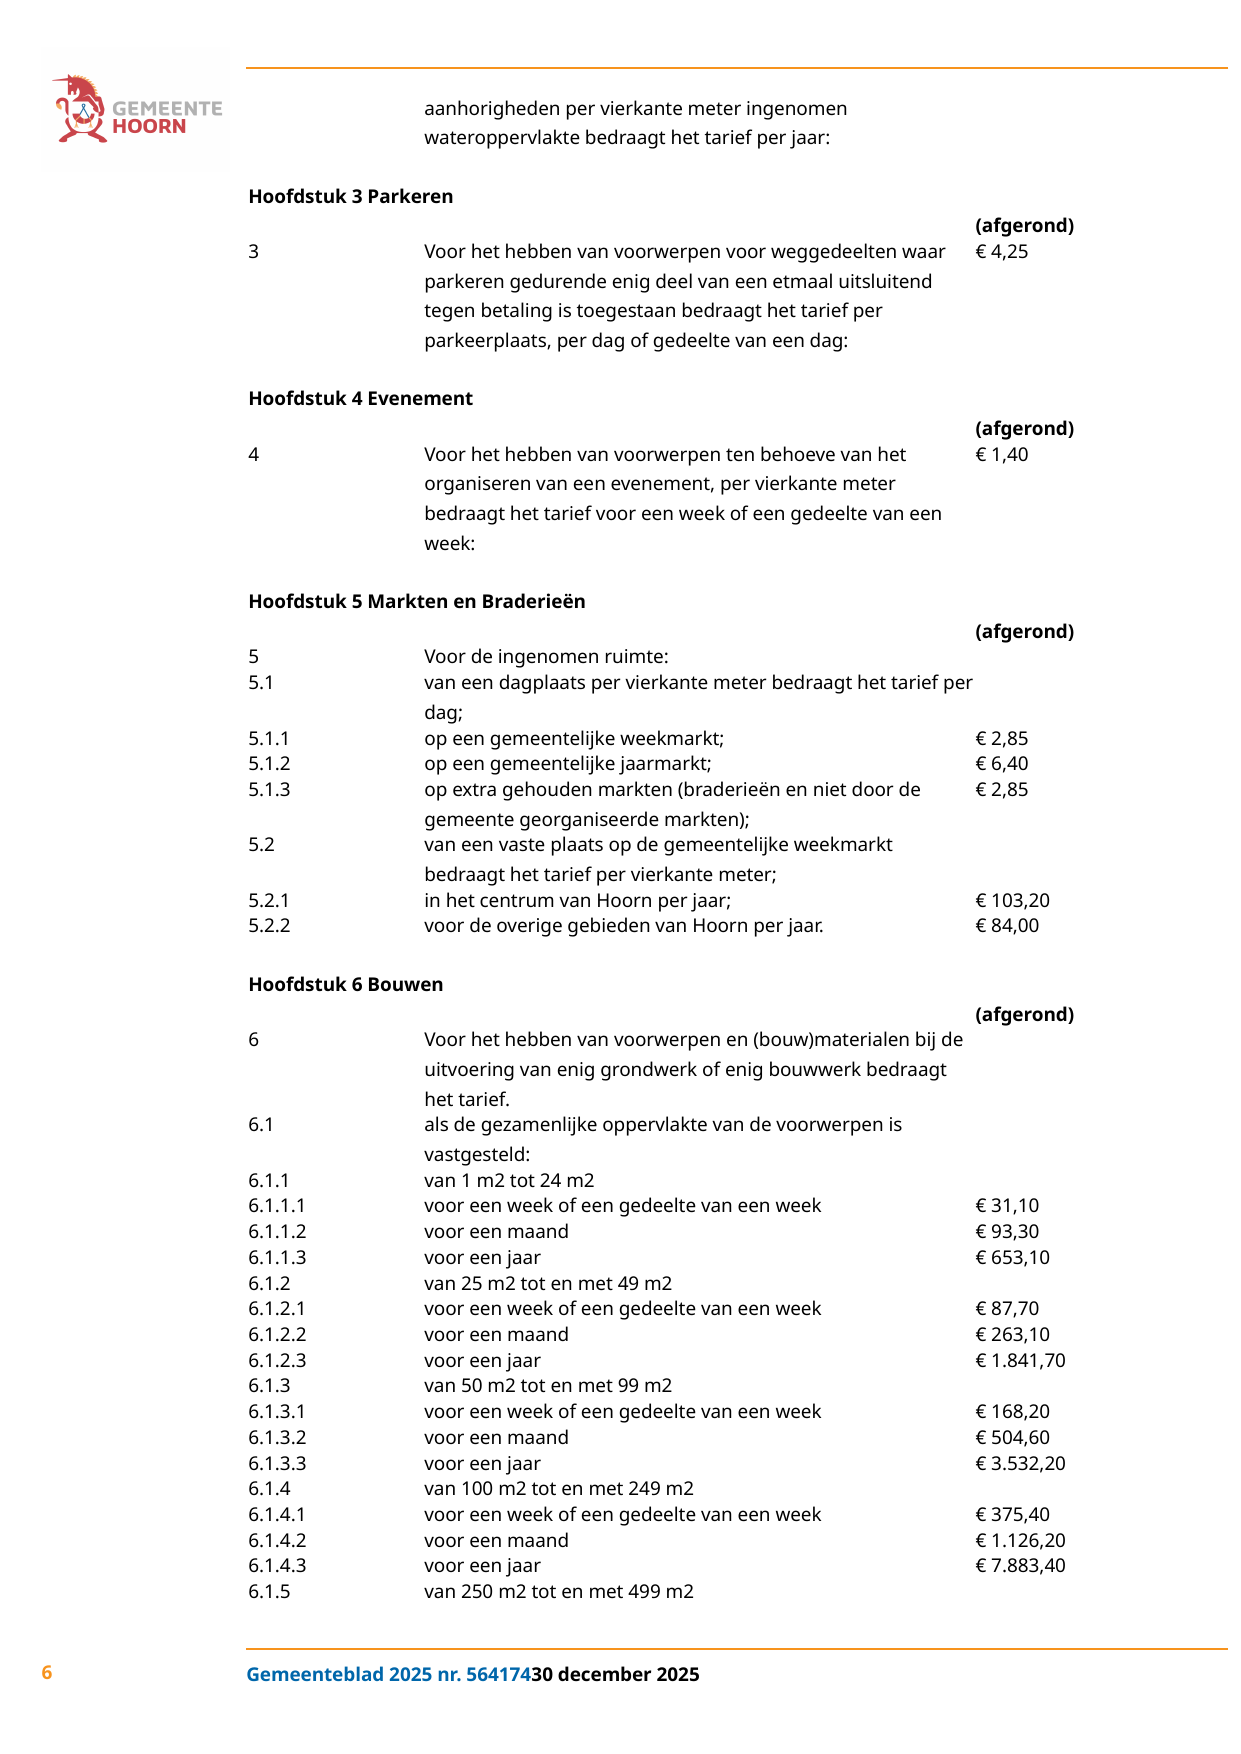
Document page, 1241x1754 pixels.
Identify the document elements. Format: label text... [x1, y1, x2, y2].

table_cell € 2,85 [975, 776, 1152, 832]
table_cell € 2,85 [975, 725, 1152, 751]
table_cell 5.2.2 [248, 913, 424, 938]
text Hoofdstuk 6 Bouwen [248, 971, 1152, 997]
text Hoofdstuk 3 Parkeren [248, 183, 1152, 209]
table_cell € 84,00 [975, 913, 1152, 938]
table_cell 6.1.1 [248, 1167, 424, 1192]
table_cell € 3.532,20 [975, 1450, 1152, 1476]
table_header [248, 415, 424, 441]
table_cell € 103,20 [975, 887, 1152, 913]
table_cell € 1.126,20 [975, 1527, 1152, 1553]
table_cell voor een jaar [424, 1450, 975, 1476]
table_cell 6.1.2.3 [248, 1347, 424, 1373]
table_cell [975, 1579, 1152, 1604]
table_cell voor een jaar [424, 1347, 975, 1373]
table_cell [975, 1167, 1152, 1192]
table_cell [975, 95, 1152, 150]
table_cell voor een maand [424, 1527, 975, 1553]
table_cell € 6,40 [975, 751, 1152, 776]
table_cell als de gezamenlijke oppervlakte van de voorwerpen is vastgesteld: [424, 1111, 975, 1167]
table_cell € 504,60 [975, 1424, 1152, 1450]
table_cell Voor het hebben van voorwerpen en (bouw)materialen bij de uitvoering van enig grondwerk of enig bouwwerk bedraagt het tarief. [424, 1027, 975, 1111]
table_cell op een gemeentelijke weekmarkt; [424, 725, 975, 751]
table_cell 4 [248, 441, 424, 556]
table_header (afgerond) [975, 618, 1152, 644]
table_header [424, 1001, 975, 1027]
table_cell op een gemeentelijke jaarmarkt; [424, 751, 975, 776]
table_cell € 93,30 [975, 1218, 1152, 1244]
table_header [424, 618, 975, 644]
table_cell 5 [248, 644, 424, 669]
table_cell voor een maand [424, 1424, 975, 1450]
text Hoofdstuk 4 Evenement [248, 386, 1152, 411]
table_cell Voor het hebben van voorwerpen voor weggedeelten waar parkeren gedurende enig deel van een etmaal uitsluitend tegen betaling is toegestaan bedraagt het tarief per parkeerplaats, per dag of gedeelte van een dag: [424, 238, 975, 353]
table_cell voor een maand [424, 1321, 975, 1347]
table_cell van een vaste plaats op de gemeentelijke weekmarkt bedraagt het tarief per vierkante meter; [424, 832, 975, 887]
table_cell 6.1.2 [248, 1270, 424, 1295]
table_header [424, 213, 975, 238]
table_cell [975, 670, 1152, 725]
table_cell € 31,10 [975, 1193, 1152, 1218]
table_cell 6.1.4.3 [248, 1553, 424, 1578]
table_cell voor een week of een gedeelte van een week [424, 1295, 975, 1321]
table_cell 6.1.1.2 [248, 1218, 424, 1244]
table_cell [975, 1373, 1152, 1398]
table_cell [975, 644, 1152, 669]
table_cell [975, 1476, 1152, 1501]
table_cell van 50 m2 tot en met 99 m2 [424, 1373, 975, 1398]
table_cell van 100 m2 tot en met 249 m2 [424, 1476, 975, 1501]
table_header (afgerond) [975, 1001, 1152, 1027]
table_cell € 653,10 [975, 1244, 1152, 1270]
table_cell voor een jaar [424, 1553, 975, 1578]
table_cell 6.1.4 [248, 1476, 424, 1501]
table_cell € 263,10 [975, 1321, 1152, 1347]
table_cell € 168,20 [975, 1398, 1152, 1424]
table_cell [975, 1270, 1152, 1295]
table_cell voor een week of een gedeelte van een week [424, 1193, 975, 1218]
table_cell € 1,40 [975, 441, 1152, 556]
table_cell 3 [248, 238, 424, 353]
table_cell € 375,40 [975, 1501, 1152, 1527]
table_cell 5.1.1 [248, 725, 424, 751]
table_cell 6.1 [248, 1111, 424, 1167]
table_cell 5.1.2 [248, 751, 424, 776]
table_cell 6.1.4.2 [248, 1527, 424, 1553]
table_cell 6.1.3.3 [248, 1450, 424, 1476]
table_cell op extra gehouden markten (braderieën en niet door de gemeente georganiseerde markten); [424, 776, 975, 832]
table_cell 5.1.3 [248, 776, 424, 832]
table_cell Voor het hebben van voorwerpen ten behoeve van het organiseren van een evenement, per vierkante meter bedraagt het tarief voor een week of een gedeelte van een week: [424, 441, 975, 556]
table_cell voor een week of een gedeelte van een week [424, 1501, 975, 1527]
table_header (afgerond) [975, 415, 1152, 441]
table_cell van 1 m2 tot 24 m2 [424, 1167, 975, 1192]
table_cell 6.1.1.3 [248, 1244, 424, 1270]
table_cell voor een week of een gedeelte van een week [424, 1398, 975, 1424]
table_cell in het centrum van Hoorn per jaar; [424, 887, 975, 913]
table_cell aanhorigheden per vierkante meter ingenomen wateroppervlakte bedraagt het tarief per jaar: [424, 95, 975, 150]
table_header [248, 618, 424, 644]
table_header (afgerond) [975, 213, 1152, 238]
table_cell voor een jaar [424, 1244, 975, 1270]
table_cell 5.2.1 [248, 887, 424, 913]
table_cell 6.1.5 [248, 1579, 424, 1604]
table_cell van 25 m2 tot en met 49 m2 [424, 1270, 975, 1295]
table_cell 6.1.3.2 [248, 1424, 424, 1450]
table_cell 5.1 [248, 670, 424, 725]
picture [41, 47, 231, 172]
table_header [248, 213, 424, 238]
table_header [424, 415, 975, 441]
table_header [248, 1001, 424, 1027]
table_cell € 4,25 [975, 238, 1152, 353]
table_cell € 1.841,70 [975, 1347, 1152, 1373]
table_cell 6.1.1.1 [248, 1193, 424, 1218]
table_cell Voor de ingenomen ruimte: [424, 644, 975, 669]
table_cell voor de overige gebieden van Hoorn per jaar. [424, 913, 975, 938]
table_cell van een dagplaats per vierkante meter bedraagt het tarief per dag; [424, 670, 975, 725]
table_cell voor een maand [424, 1218, 975, 1244]
table_cell [975, 832, 1152, 887]
table_cell € 7.883,40 [975, 1553, 1152, 1578]
table_cell 6.1.2.2 [248, 1321, 424, 1347]
table_cell van 250 m2 tot en met 499 m2 [424, 1579, 975, 1604]
table_cell 6 [248, 1027, 424, 1111]
table_cell [975, 1027, 1152, 1111]
table_cell € 87,70 [975, 1295, 1152, 1321]
table_cell 6.1.2.1 [248, 1295, 424, 1321]
table_cell 6.1.3 [248, 1373, 424, 1398]
table_cell [975, 1111, 1152, 1167]
text Hoofdstuk 5 Markten en Braderieën [248, 588, 1152, 614]
table_cell [248, 95, 424, 150]
table_cell 5.2 [248, 832, 424, 887]
table_cell 6.1.4.1 [248, 1501, 424, 1527]
table_cell 6.1.3.1 [248, 1398, 424, 1424]
